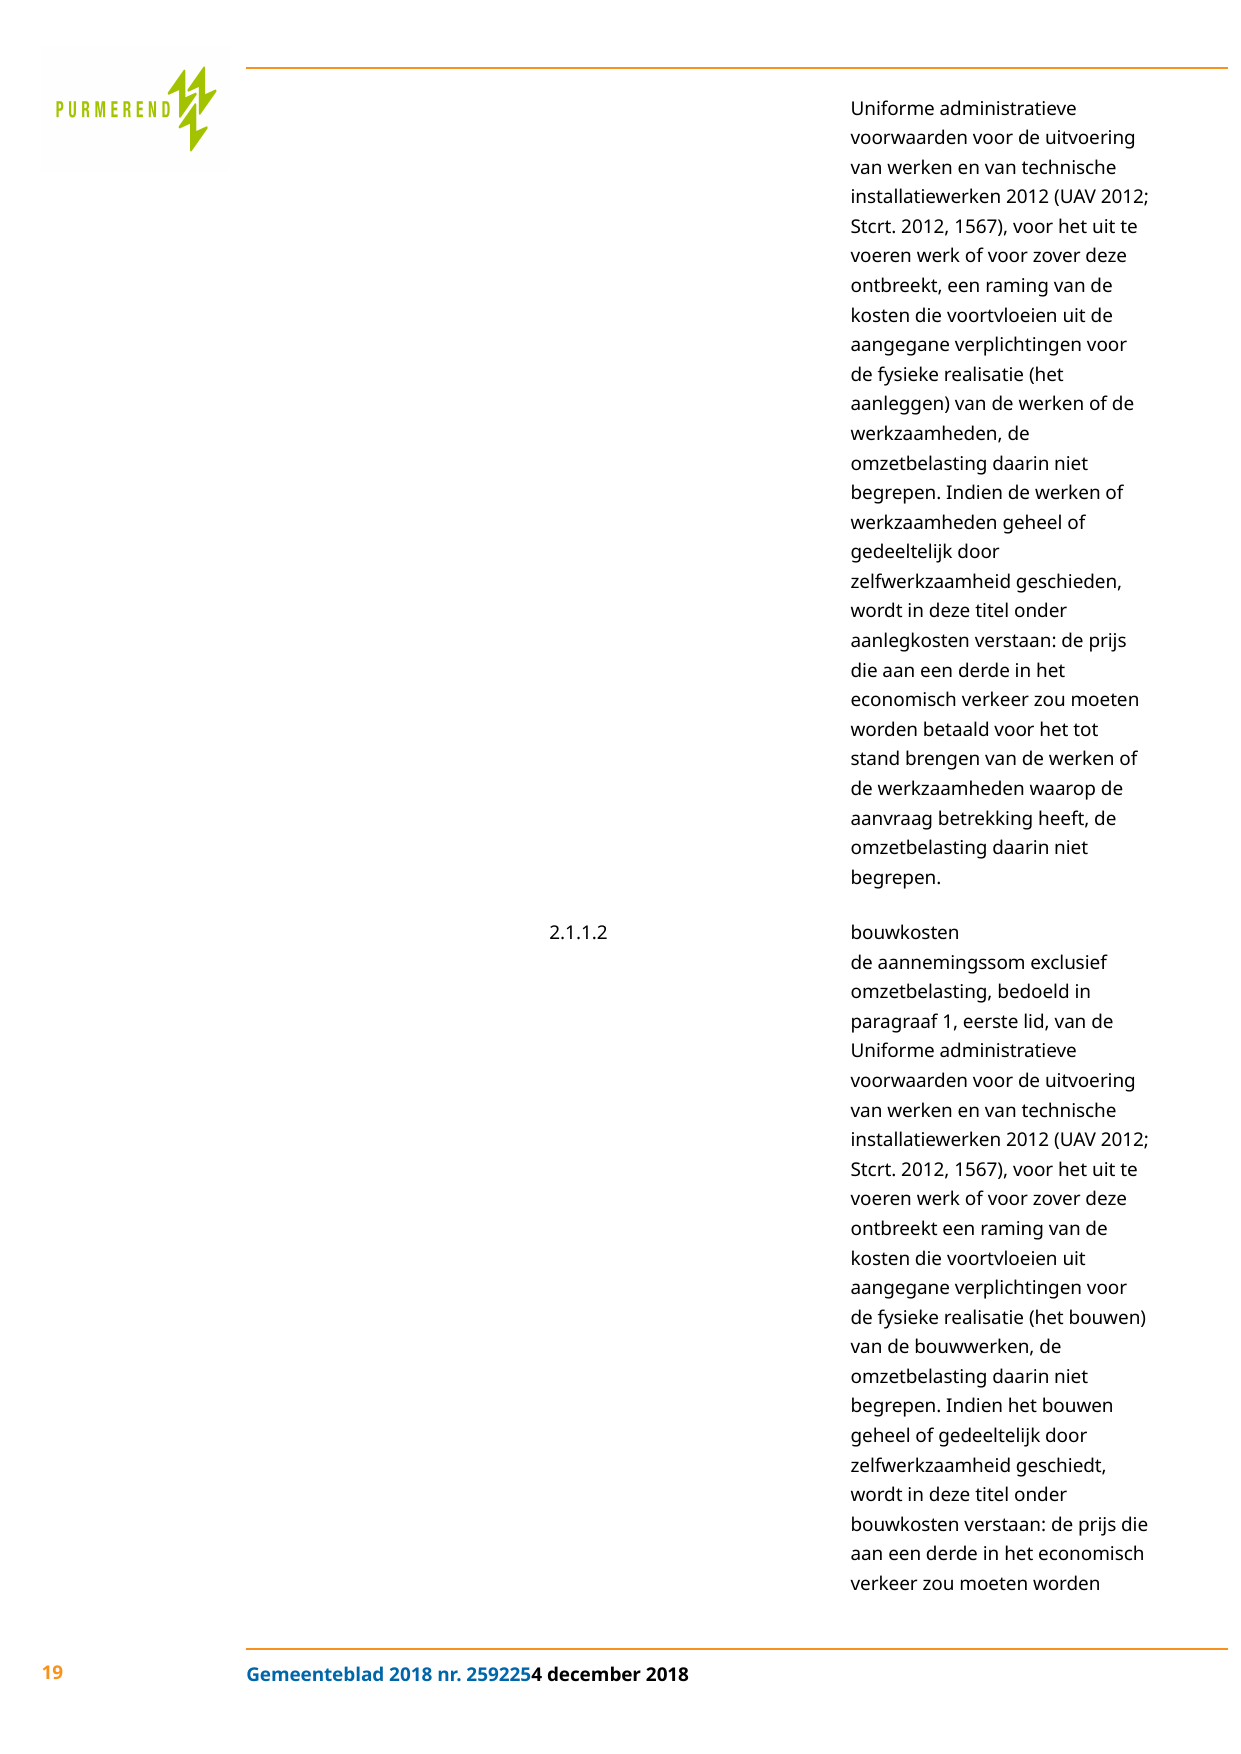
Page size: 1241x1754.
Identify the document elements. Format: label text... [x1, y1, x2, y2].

table_cell bouwkosten de aannemingssom exclusief omzetbelasting, bedoeld in paragraaf 1, eerste lid, van de Uniforme administratieve voorwaarden voor de uitvoering van werken en van technische installatiewerken 2012 (UAV 2012; Stcrt. 2012, 1567), voor het uit te voeren werk of voor zover deze ontbreekt een raming van de kosten die voortvloeien uit aangegane verplichtingen voor de fysieke realisatie (het bouwen) van de bouwwerken, de omzetbelasting daarin niet begrepen. Indien het bouwen geheel of gedeeltelijk door zelfwerkzaamheid geschiedt, wordt in deze titel onder bouwkosten verstaan: de prijs die aan een derde in het economisch verkeer zou moeten worden [850, 919, 1152, 1596]
table_cell 2.1.1.2 [549, 919, 850, 1596]
table_cell [248, 919, 549, 1596]
picture [41, 47, 231, 172]
table_cell [549, 95, 850, 919]
table_cell [248, 95, 549, 919]
table_cell Uniforme administratieve voorwaarden voor de uitvoering van werken en van technische installatiewerken 2012 (UAV 2012; Stcrt. 2012, 1567), voor het uit te voeren werk of voor zover deze ontbreekt, een raming van de kosten die voortvloeien uit de aangegane verplichtingen voor de fysieke realisatie (het aanleggen) van de werken of de werkzaamheden, de omzetbelasting daarin niet begrepen. Indien de werken of werkzaamheden geheel of gedeeltelijk door zelfwerkzaamheid geschieden, wordt in deze titel onder aanlegkosten verstaan: de prijs die aan een derde in het economisch verkeer zou moeten worden betaald voor het tot stand brengen van de werken of de werkzaamheden waarop de aanvraag betrekking heeft, de omzetbelasting daarin niet begrepen. [850, 95, 1152, 919]
